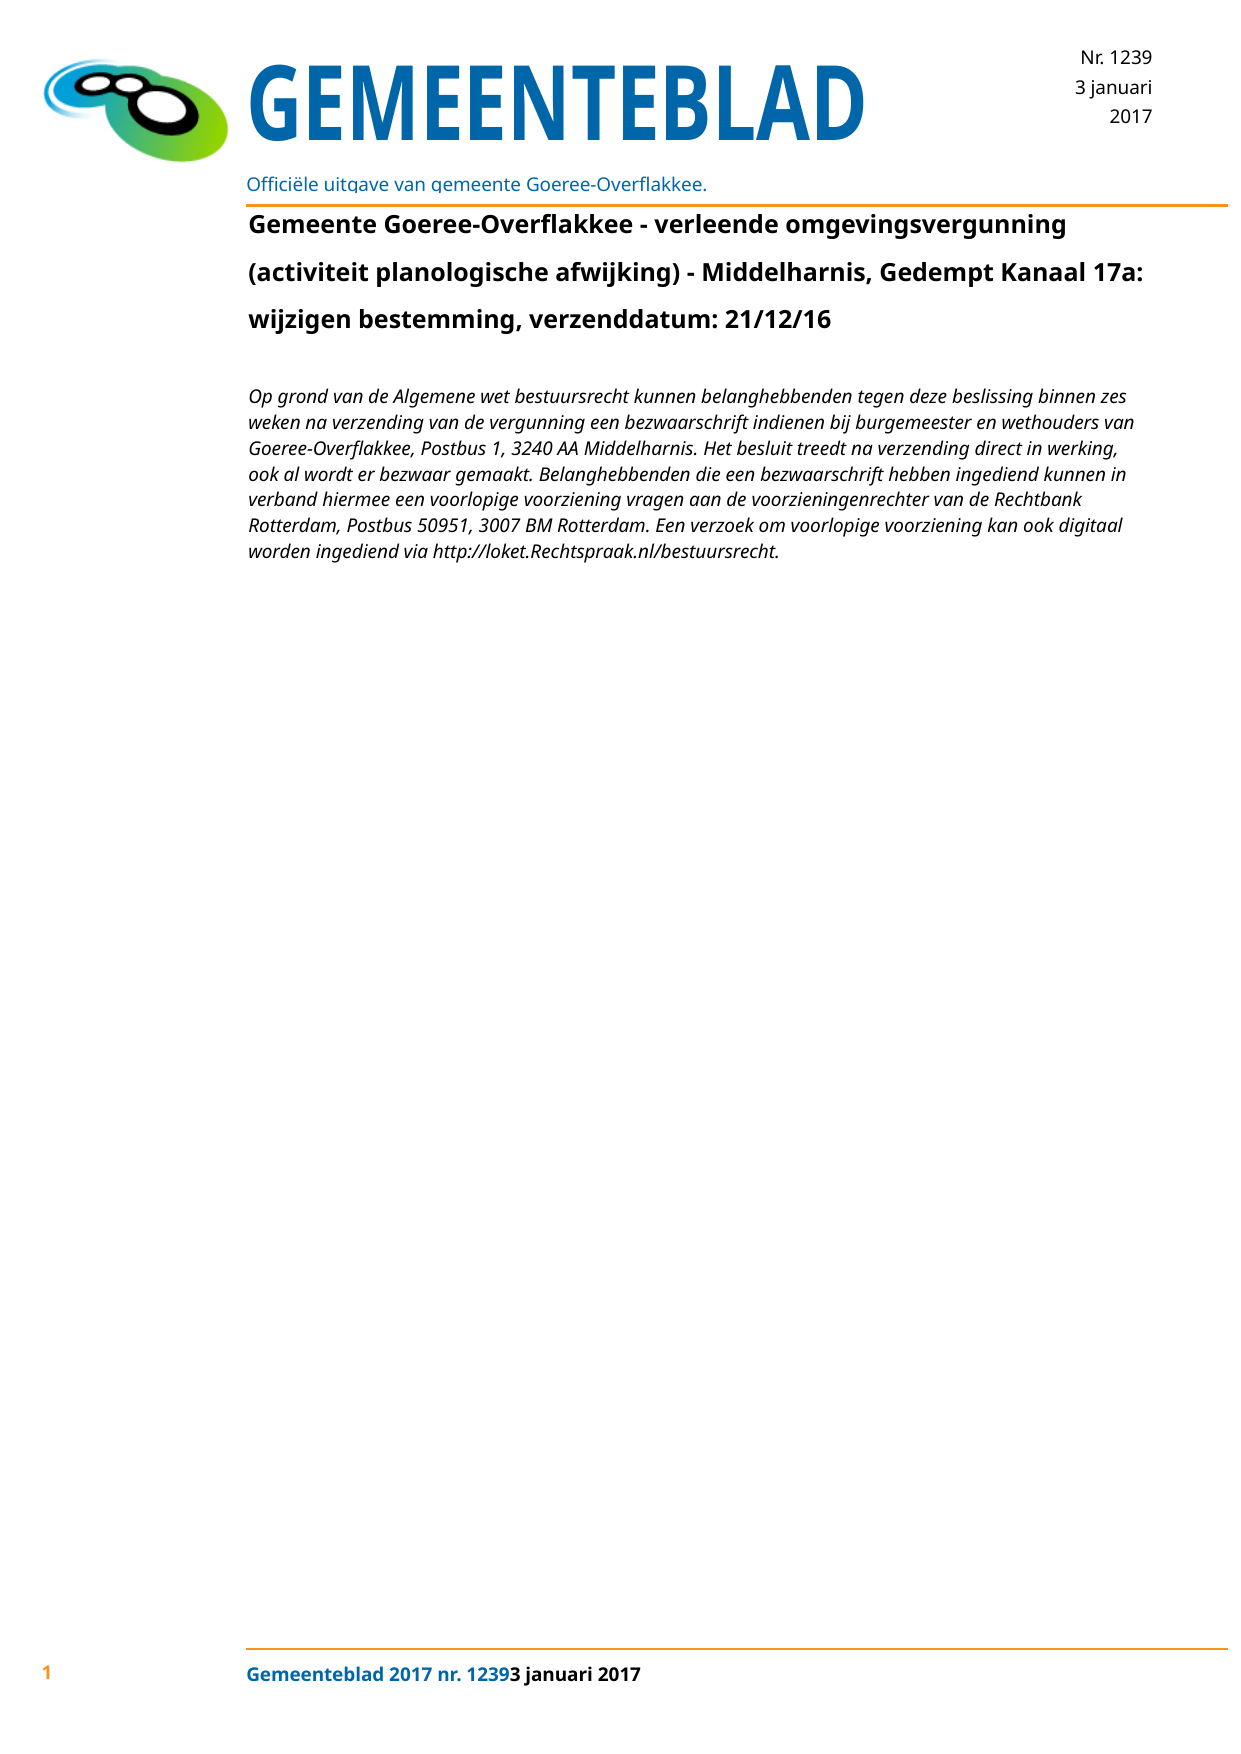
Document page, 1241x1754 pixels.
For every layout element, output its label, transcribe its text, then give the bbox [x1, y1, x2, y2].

picture [41, 47, 231, 172]
text Gemeente Goeree-Overflakkee - verleende omgevingsvergunning (activiteit planologische afwijking) - Middelharnis, Gedempt Kanaal 17a: wijzigen bestemming, verzenddatum: 21/12/16 [248, 207, 1152, 336]
text Op grond van de Algemene wet bestuursrecht kunnen belanghebbenden tegen deze beslissing binnen zes weken na verzending van de vergunning een bezwaarschrift indienen bij burgemeester en wethouders van Goeree-Overflakkee, Postbus 1, 3240 AA Middelharnis. Het besluit treedt na verzending direct in werking, ook al wordt er bezwaar gemaakt. Belanghebbenden die een bezwaarschrift hebben ingediend kunnen in verband hiermee een voorlopige voorziening vragen aan de voorzieningenrechter van de Rechtbank Rotterdam, Postbus 50951, 3007 BM Rotterdam. Een verzoek om voorlopige voorziening kan ook digitaal worden ingediend via http://loket.Rechtspraak.nl/bestuursrecht. [248, 384, 1152, 564]
